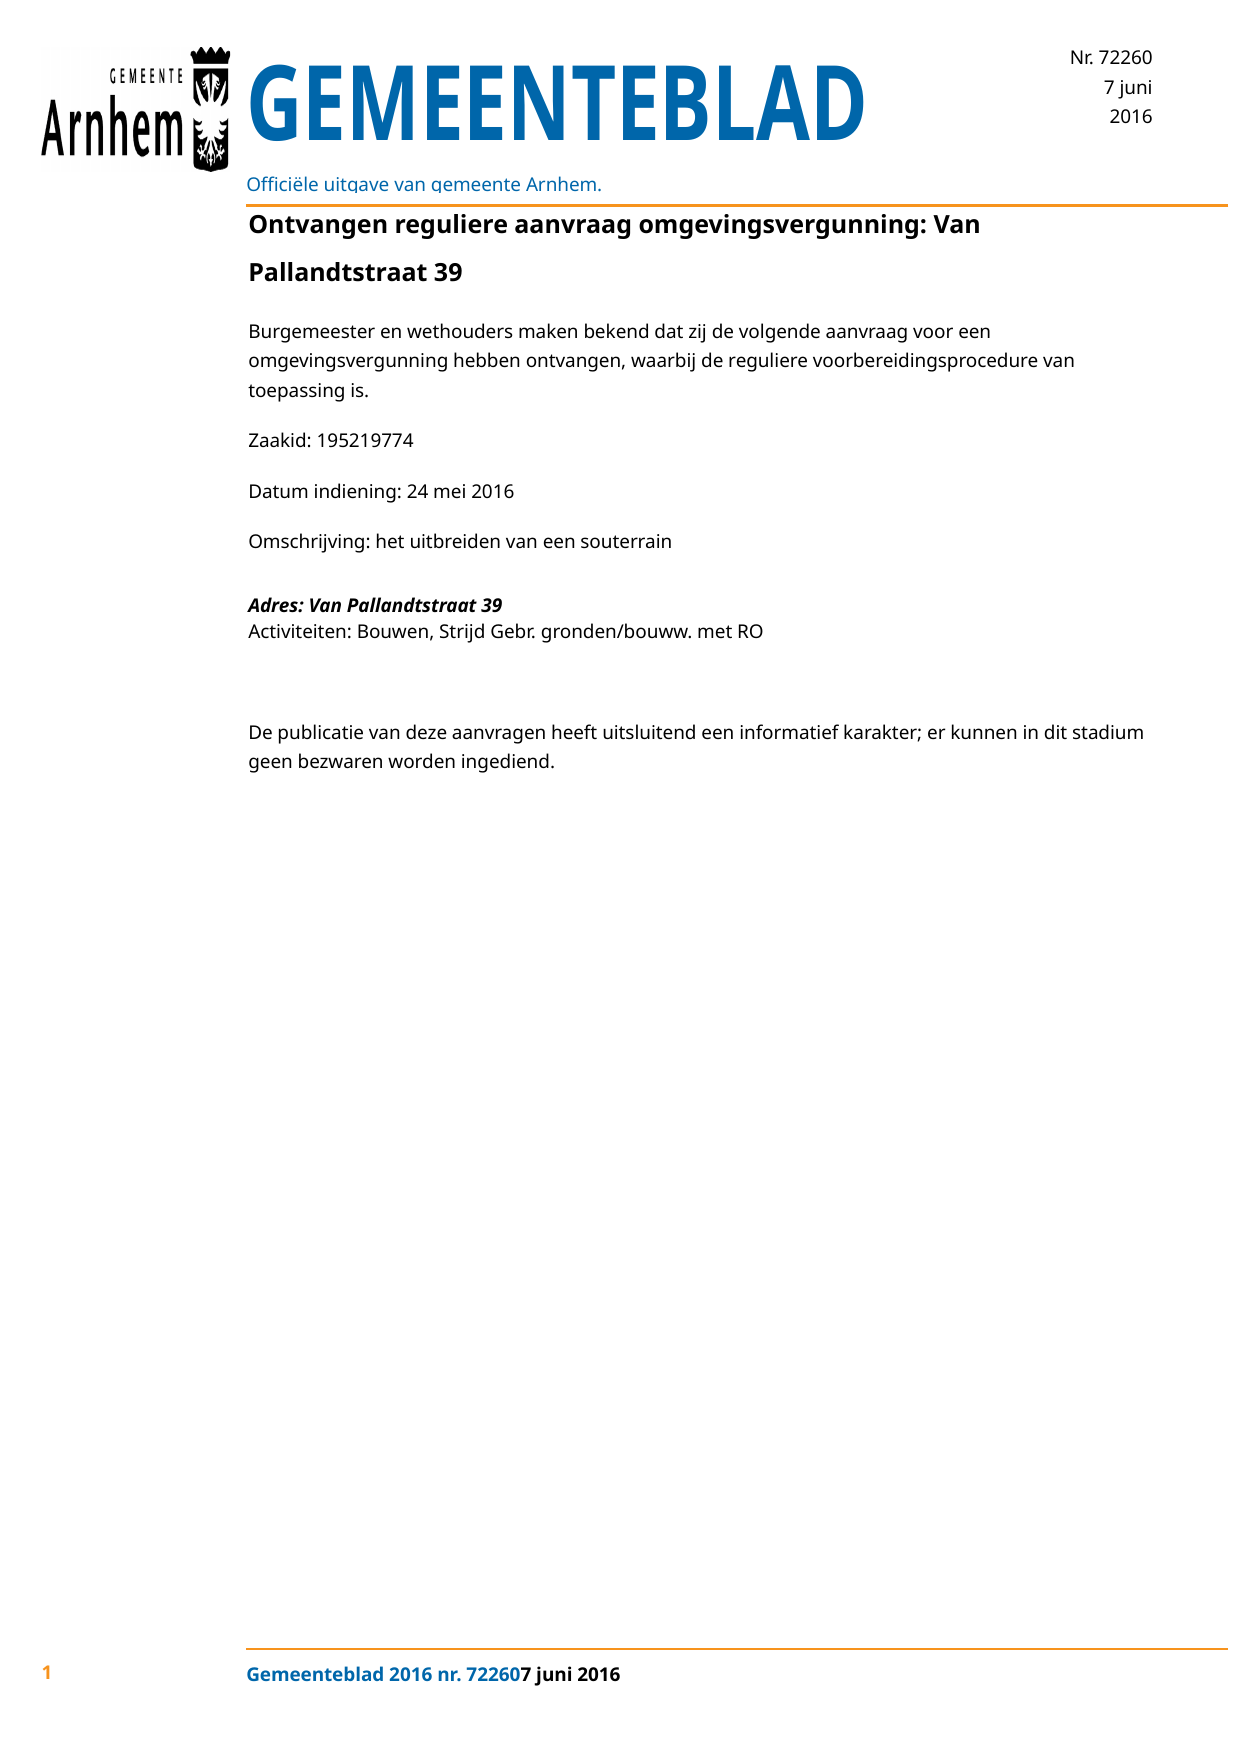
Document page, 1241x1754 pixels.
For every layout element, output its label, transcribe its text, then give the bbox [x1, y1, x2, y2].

text Omschrijving: het uitbreiden van een souterrain [248, 528, 1152, 554]
text Adres: Van Pallandtstraat 39 [248, 592, 1152, 618]
text Datum indiening: 24 mei 2016 [248, 478, 1152, 504]
text Ontvangen reguliere aanvraag omgevingsvergunning: Van Pallandtstraat 39 [248, 207, 1152, 288]
text Burgemeester en wethouders maken bekend dat zij de volgende aanvraag voor een omgevingsvergunning hebben ontvangen, waarbij de reguliere voorbereidingsprocedure van toepassing is. [248, 318, 1152, 403]
text Activiteiten: Bouwen, Strijd Gebr. gronden/bouww. met RO [248, 618, 1152, 644]
picture [41, 47, 231, 172]
text Zaakid: 195219774 [248, 427, 1152, 453]
text De publicatie van deze aanvragen heeft uitsluitend een informatief karakter; er kunnen in dit stadium geen bezwaren worden ingediend. [248, 719, 1152, 774]
